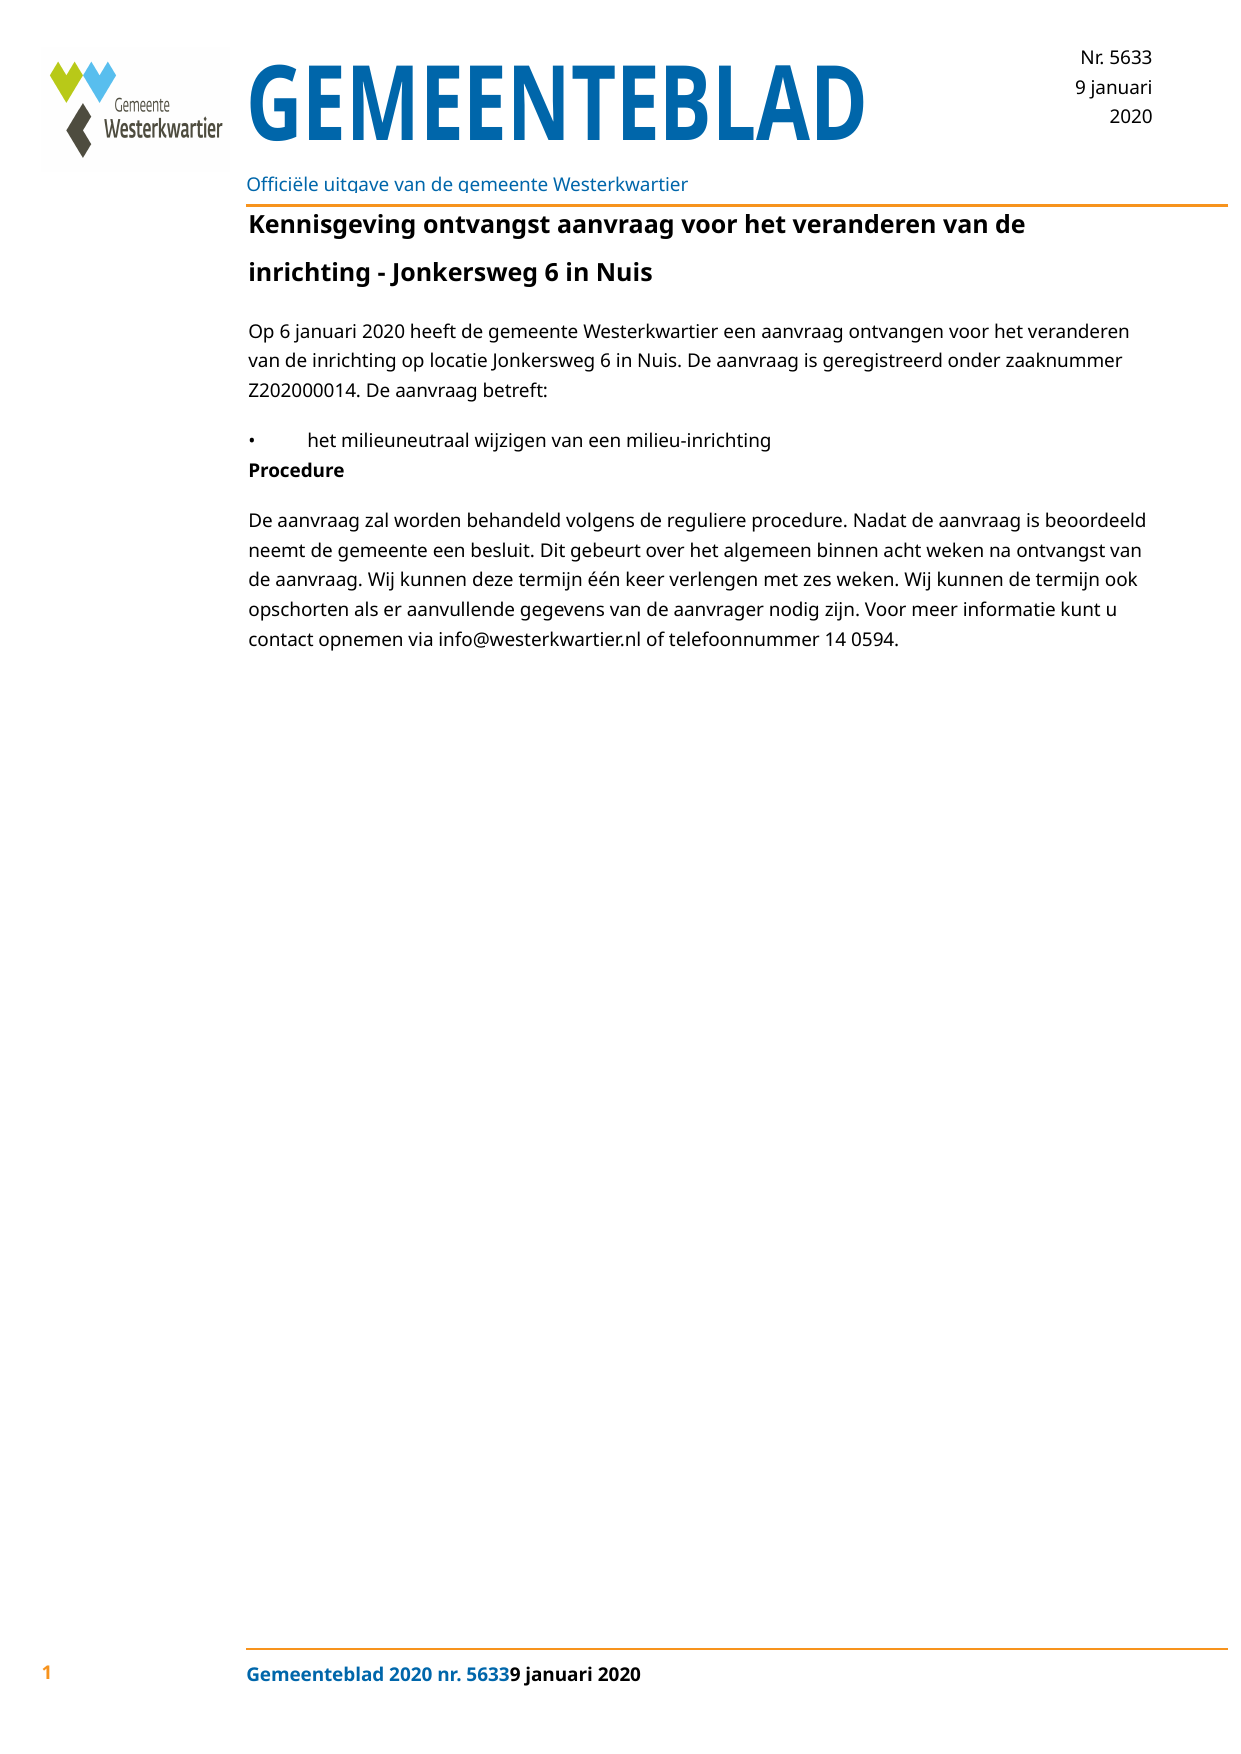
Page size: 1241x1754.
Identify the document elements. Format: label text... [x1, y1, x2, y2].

list het milieuneutraal wijzigen van een milieu-inrichting [248, 427, 1152, 453]
text Kennisgeving ontvangst aanvraag voor het veranderen van de inrichting - Jonkersweg 6 in Nuis [248, 207, 1152, 288]
text Procedure [248, 457, 1152, 483]
picture [41, 47, 231, 172]
text Op 6 januari 2020 heeft de gemeente Westerkwartier een aanvraag ontvangen voor het veranderen van de inrichting op locatie Jonkersweg 6 in Nuis. De aanvraag is geregistreerd onder zaaknummer Z202000014. De aanvraag betreft: [248, 318, 1152, 403]
text De aanvraag zal worden behandeld volgens de reguliere procedure. Nadat de aanvraag is beoordeeld neemt de gemeente een besluit. Dit gebeurt over het algemeen binnen acht weken na ontvangst van de aanvraag. Wij kunnen deze termijn één keer verlengen met zes weken. Wij kunnen de termijn ook opschorten als er aanvullende gegevens van de aanvrager nodig zijn. Voor meer informatie kunt u contact opnemen via info@westerkwartier.nl of telefoonnummer 14 0594. [248, 507, 1152, 652]
